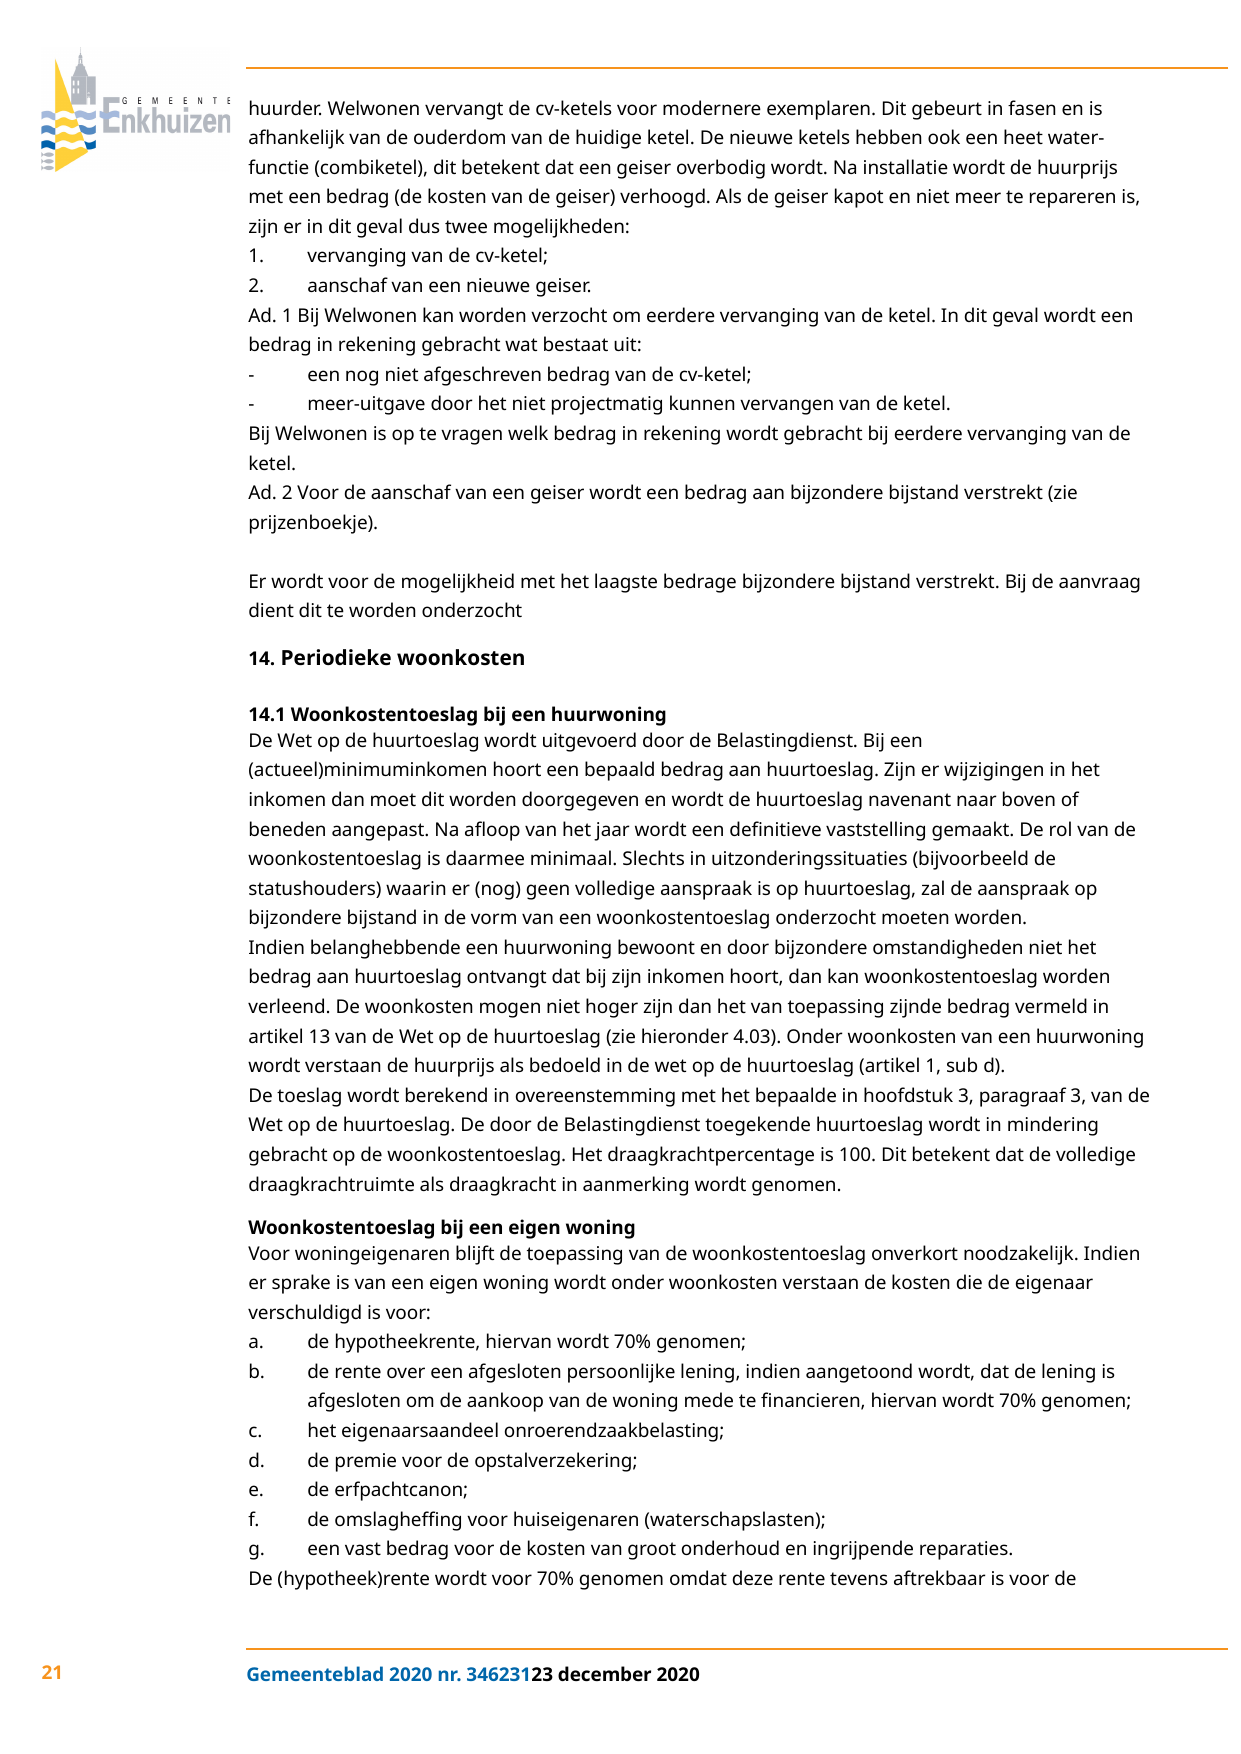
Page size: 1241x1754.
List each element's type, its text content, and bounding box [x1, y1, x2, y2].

text huurder. Welwonen vervangt de cv-ketels voor modernere exemplaren. Dit gebeurt in fasen en is afhankelijk van de ouderdom van de huidige ketel. De nieuwe ketels hebben ook een heet water-functie (combiketel), dit betekent dat een geiser overbodig wordt. Na installatie wordt de huurprijs met een bedrag (de kosten van de geiser) verhoogd. Als de geiser kapot en niet meer te repareren is, zijn er in dit geval dus twee mogelijkheden: [248, 95, 1152, 239]
list vervanging van de cv-ketel; [248, 243, 1152, 268]
text Er wordt voor de mogelijkheid met het laagste bedrage bijzondere bijstand verstrekt. Bij de aanvraag dient dit te worden onderzocht [248, 568, 1152, 623]
list aanschaf van een nieuwe geiser. [248, 272, 1152, 298]
text 14. Periodieke woonkosten [248, 643, 1152, 672]
list de rente over een afgesloten persoonlijke lening, indien aangetoond wordt, dat de lening is afgesloten om de aankoop van de woning mede te financieren, hiervan wordt 70% genomen; [248, 1358, 1152, 1413]
list de erfpachtcanon; [248, 1476, 1152, 1502]
text Ad. 2 Voor de aanschaf van een geiser wordt een bedrag aan bijzondere bijstand verstrekt (zie prijzenboekje). [248, 479, 1152, 535]
text Woonkostentoeslag bij een eigen woning [248, 1214, 1152, 1240]
list de hypotheekrente, hiervan wordt 70% genomen; [248, 1328, 1152, 1354]
text Bij Welwonen is op te vragen welk bedrag in rekening wordt gebracht bij eerdere vervanging van de ketel. [248, 420, 1152, 476]
picture [41, 47, 231, 172]
list een nog niet afgeschreven bedrag van de cv-ketel; [248, 361, 1152, 387]
list een vast bedrag voor de kosten van groot onderhoud en ingrijpende reparaties. [248, 1536, 1152, 1561]
list het eigenaarsaandeel onroerendzaakbelasting; [248, 1417, 1152, 1443]
text De toeslag wordt berekend in overeenstemming met het bepaalde in hoofdstuk 3, paragraaf 3, van de Wet op de huurtoeslag. De door de Belastingdienst toegekende huurtoeslag wordt in mindering [248, 1082, 1152, 1137]
text De Wet op de huurtoeslag wordt uitgevoerd door de Belastingdienst. Bij een (actueel)minimuminkomen hoort een bepaald bedrag aan huurtoeslag. Zijn er wijzigingen in het inkomen dan moet dit worden doorgegeven en wordt de huurtoeslag navenant naar boven of beneden aangepast. Na afloop van het jaar wordt een definitieve vaststelling gemaakt. De rol van de woonkostentoeslag is daarmee minimaal. Slechts in uitzonderingssituaties (bijvoorbeeld de statushouders) waarin er (nog) geen volledige aanspraak is op huurtoeslag, zal de aanspraak op bijzondere bijstand in de vorm van een woonkostentoeslag onderzocht moeten worden. [248, 727, 1152, 930]
text Voor woningeigenaren blijft de toepassing van de woonkostentoeslag onverkort noodzakelijk. Indien er sprake is van een eigen woning wordt onder woonkosten verstaan de kosten die de eigenaar verschuldigd is voor: [248, 1240, 1152, 1324]
text 14.1 Woonkostentoeslag bij een huurwoning [248, 701, 1152, 727]
list meer-uitgave door het niet projectmatig kunnen vervangen van de ketel. [248, 391, 1152, 416]
text Indien belanghebbende een huurwoning bewoont en door bijzondere omstandigheden niet het bedrag aan huurtoeslag ontvangt dat bij zijn inkomen hoort, dan kan woonkostentoeslag worden verleend. De woonkosten mogen niet hoger zijn dan het van toepassing zijnde bedrag vermeld in artikel 13 van de Wet op de huurtoeslag (zie hieronder 4.03). Onder woonkosten van een huurwoning wordt verstaan de huurprijs als bedoeld in de wet op de huurtoeslag (artikel 1, sub d). [248, 934, 1152, 1078]
list de omslagheffing voor huiseigenaren (waterschapslasten); [248, 1506, 1152, 1532]
text De (hypotheek)rente wordt voor 70% genomen omdat deze rente tevens aftrekbaar is voor de [248, 1565, 1152, 1591]
text gebracht op de woonkostentoeslag. Het draagkrachtpercentage is 100. Dit betekent dat de volledige draagkrachtruimte als draagkracht in aanmerking wordt genomen. [248, 1141, 1152, 1197]
list de premie voor de opstalverzekering; [248, 1447, 1152, 1472]
text Ad. 1 Bij Welwonen kan worden verzocht om eerdere vervanging van de ketel. In dit geval wordt een bedrag in rekening gebracht wat bestaat uit: [248, 302, 1152, 357]
